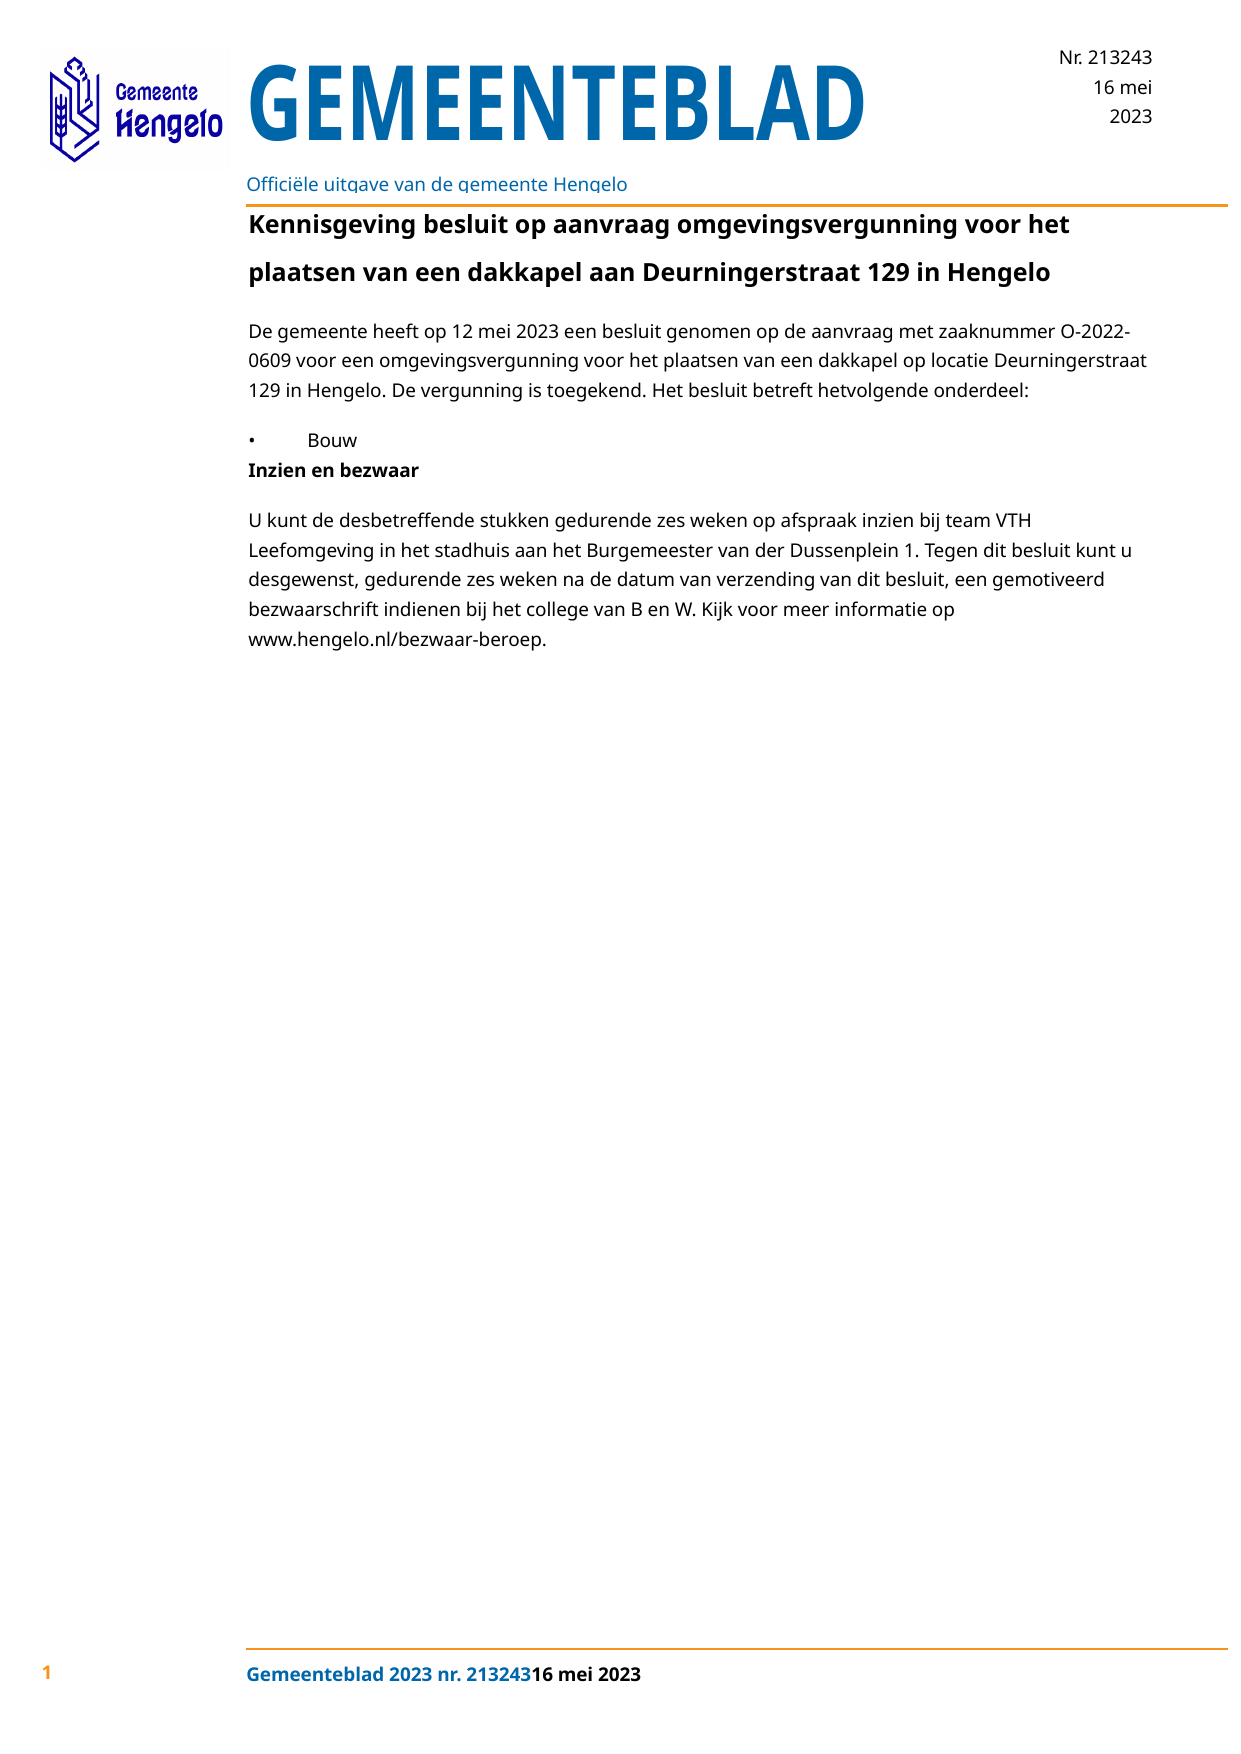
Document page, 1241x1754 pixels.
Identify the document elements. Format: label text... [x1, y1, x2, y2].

text Kennisgeving besluit op aanvraag omgevingsvergunning voor het plaatsen van een dakkapel aan Deurningerstraat 129 in Hengelo [248, 207, 1152, 288]
picture [41, 47, 231, 172]
text Inzien en bezwaar [248, 457, 1152, 483]
text De gemeente heeft op 12 mei 2023 een besluit genomen op de aanvraag met zaaknummer O-2022-0609 voor een omgevingsvergunning voor het plaatsen van een dakkapel op locatie Deurningerstraat 129 in Hengelo. De vergunning is toegekend. Het besluit betreft hetvolgende onderdeel: [248, 318, 1152, 403]
text U kunt de desbetreffende stukken gedurende zes weken op afspraak inzien bij team VTH Leefomgeving in het stadhuis aan het Burgemeester van der Dussenplein 1. Tegen dit besluit kunt u desgewenst, gedurende zes weken na de datum van verzending van dit besluit, een gemotiveerd bezwaarschrift indienen bij het college van B en W. Kijk voor meer informatie op www.hengelo.nl/bezwaar-beroep. [248, 507, 1152, 652]
list Bouw [248, 427, 1152, 453]
